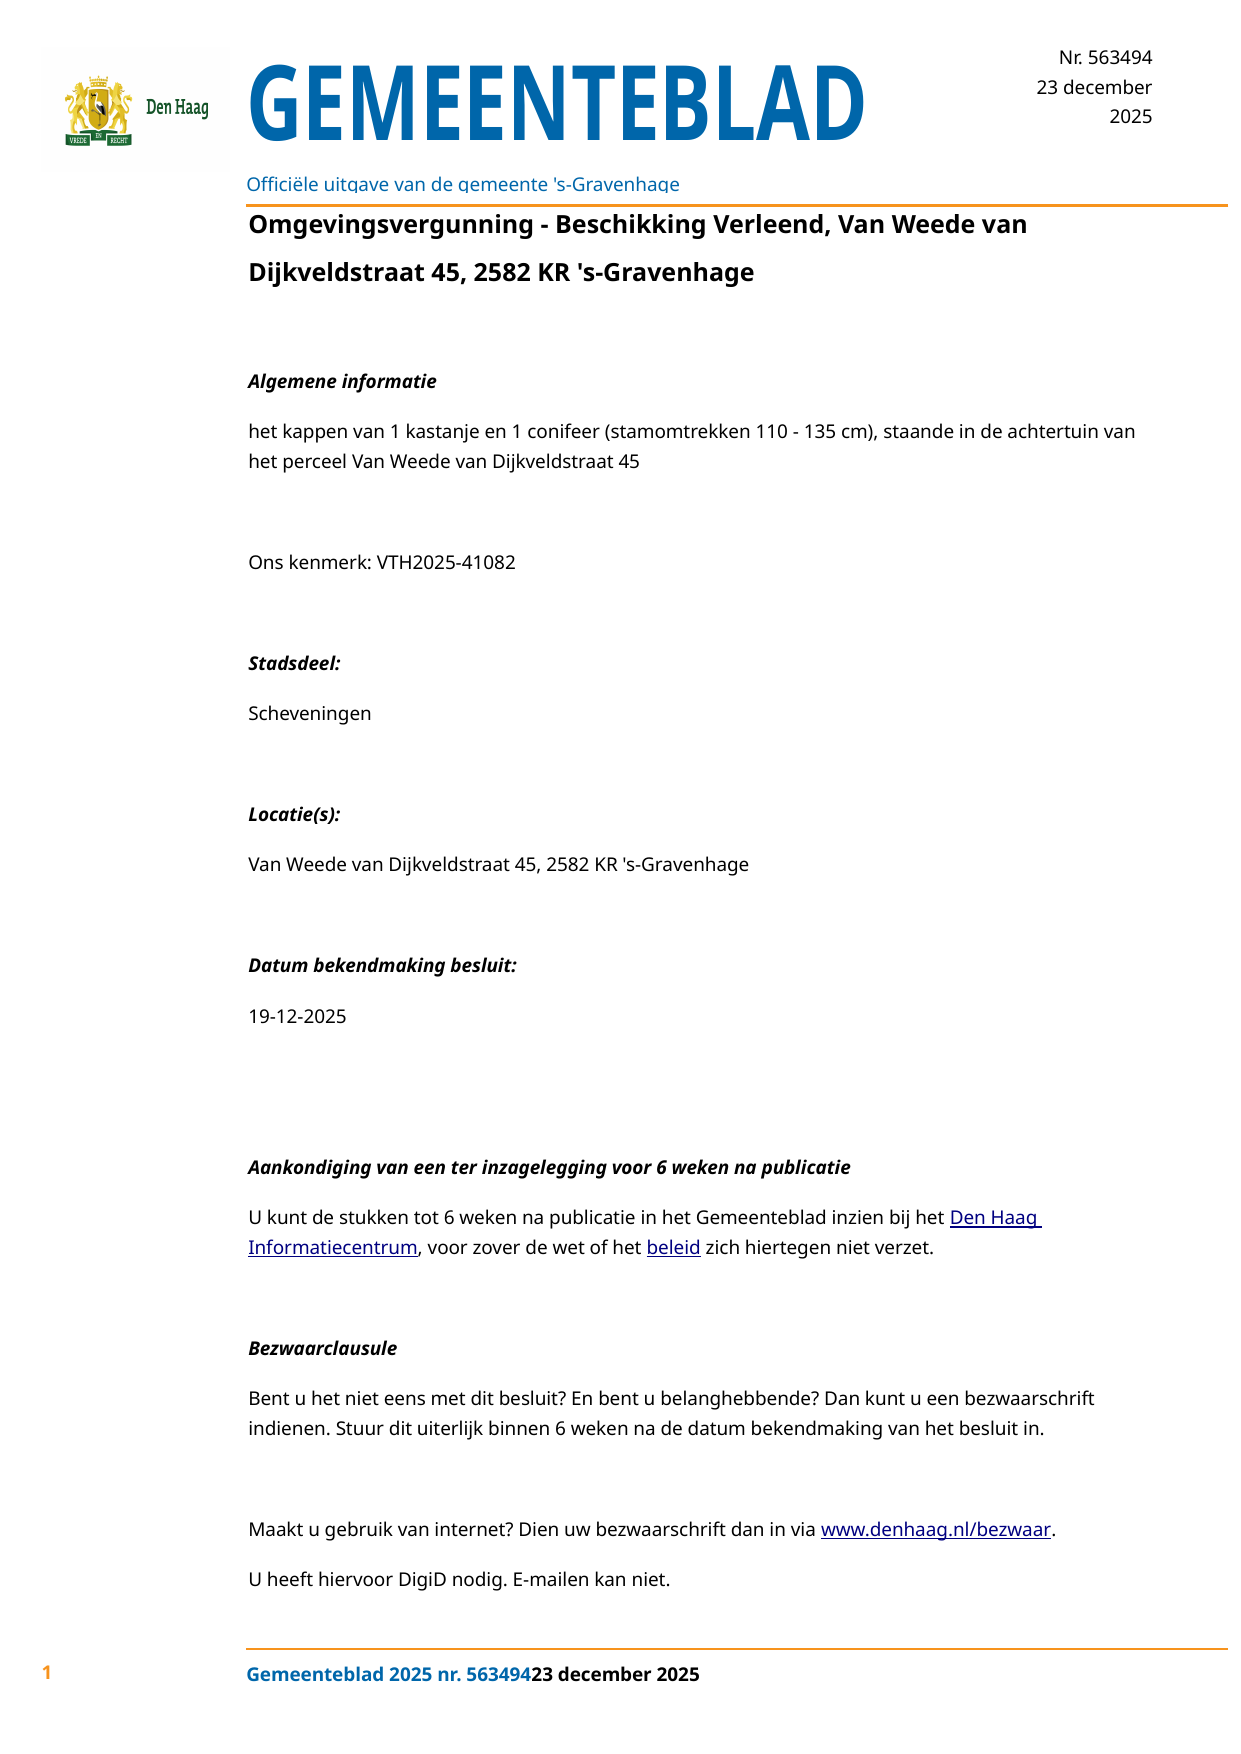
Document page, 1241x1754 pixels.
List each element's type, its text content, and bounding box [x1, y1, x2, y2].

text Aankondiging van een ter inzagelegging voor 6 weken na publicatie [248, 1154, 1152, 1180]
text Bezwaarclausule [248, 1335, 1152, 1361]
text Bent u het niet eens met dit besluit? En bent u belanghebbende? Dan kunt u een bezwaarschrift indienen. Stuur dit uiterlijk binnen 6 weken na de datum bekendmaking van het besluit in. [248, 1385, 1152, 1441]
text 19-12-2025 [248, 1003, 1152, 1029]
text Datum bekendmaking besluit: [248, 952, 1152, 978]
text het kappen van 1 kastanje en 1 conifeer (stamomtrekken 110 - 135 cm), staande in de achtertuin van het perceel Van Weede van Dijkveldstraat 45 [248, 419, 1152, 474]
text Omgevingsvergunning - Beschikking Verleend, Van Weede van Dijkveldstraat 45, 2582 KR 's-Gravenhage [248, 207, 1152, 288]
text U heeft hiervoor DigiD nodig. E-mailen kan niet. [248, 1566, 1152, 1592]
text Locatie(s): [248, 801, 1152, 827]
text U kunt de stukken tot 6 weken na publicatie in het Gemeenteblad inzien bij het Den Haag Informatiecentrum, voor zover de wet of het beleid zich hiertegen niet verzet. [248, 1204, 1152, 1260]
text Algemene informatie [248, 368, 1152, 394]
text Van Weede van Dijkveldstraat 45, 2582 KR 's-Gravenhage [248, 852, 1152, 877]
text Stadsdeel: [248, 650, 1152, 676]
text Scheveningen [248, 700, 1152, 726]
text Maakt u gebruik van internet? Dien uw bezwaarschrift dan in via www.denhaag.nl/bezwaar. [248, 1516, 1152, 1542]
picture [41, 47, 231, 172]
text Ons kenmerk: VTH2025-41082 [248, 549, 1152, 575]
